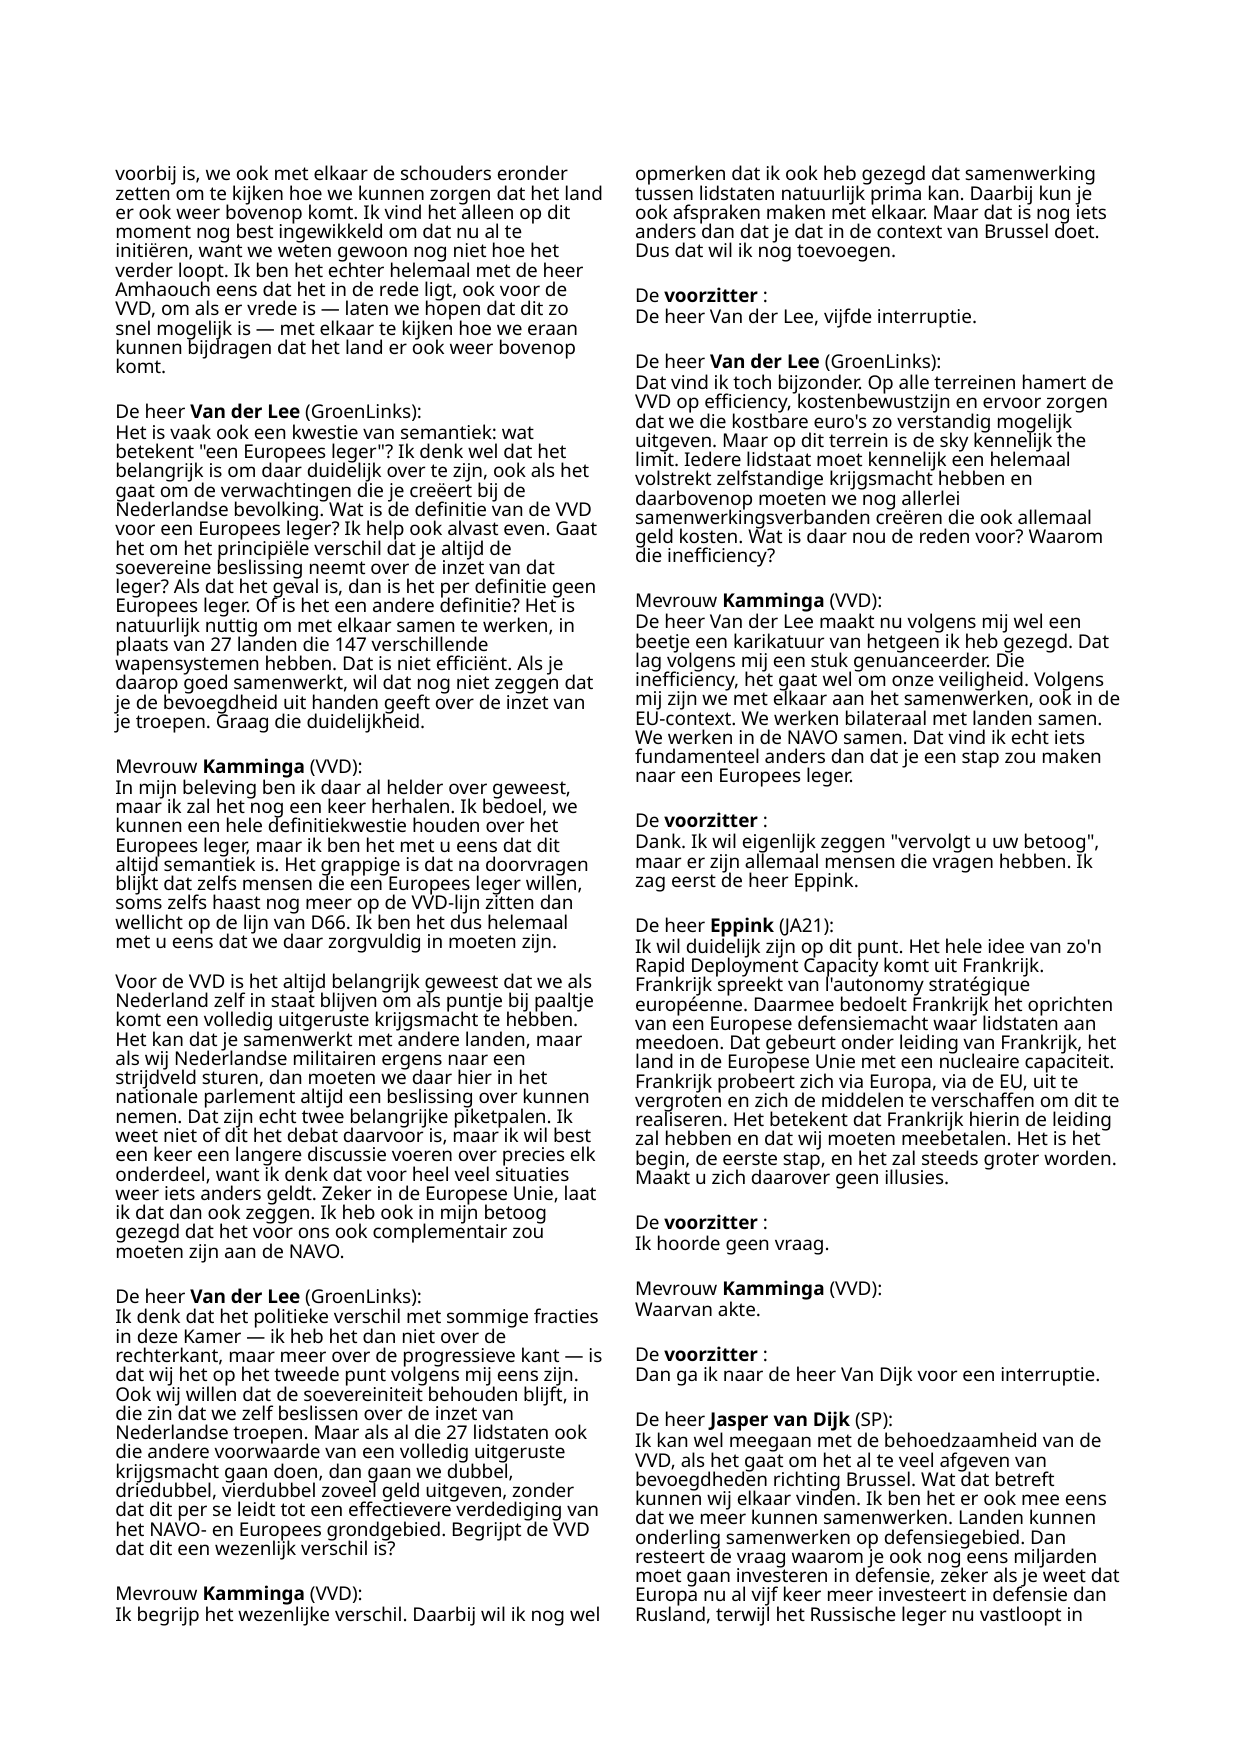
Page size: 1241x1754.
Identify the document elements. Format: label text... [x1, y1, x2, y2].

text De voorzitter : [635, 282, 1125, 308]
text Ik wil duidelijk zijn op dit punt. Het hele idee van zo'n Rapid Deployment Capacity komt uit Frankrijk. Frankrijk spreekt van l'autonomy stratégique européenne. Daarmee bedoelt Frankrijk het oprichten van een Europese defensiemacht waar lidstaten aan meedoen. Dat gebeurt onder leiding van Frankrijk, het land in de Europese Unie met een nucleaire capaciteit. Frankrijk probeert zich via Europa, via de EU, uit te vergroten en zich de middelen te verschaffen om dit te realiseren. Het betekent dat Frankrijk hierin de leiding zal hebben en dat wij moeten meebetalen. Het is het begin, de eerste stap, en het zal steeds groter worden. Maakt u zich daarover geen illusies. [635, 938, 1125, 1188]
text Voor de VVD is het altijd belangrijk geweest dat we als Nederland zelf in staat blijven om als puntje bij paaltje komt een volledig uitgeruste krijgsmacht te hebben. Het kan dat je samenwerkt met andere landen, maar als wij Nederlandse militairen ergens naar een strijdveld sturen, dan moeten we daar hier in het nationale parlement altijd een beslissing over kunnen nemen. Dat zijn echt twee belangrijke piketpalen. Ik weet niet of dit het debat daarvoor is, maar ik wil best een keer een langere discussie voeren over precies elk onderdeel, want ik denk dat voor heel veel situaties weer iets anders geldt. Zeker in de Europese Unie, laat ik dat dan ook zeggen. Ik heb ook in mijn betoog gezegd dat het voor ons ook complementair zou moeten zijn aan de NAVO. [115, 973, 605, 1262]
text Mevrouw Kamminga (VVD): [635, 588, 1125, 613]
text De voorzitter : [635, 1209, 1125, 1235]
text voorbij is, we ook met elkaar de schouders eronder zetten om te kijken hoe we kunnen zorgen dat het land er ook weer bovenop komt. Ik vind het alleen op dit moment nog best ingewikkeld om dat nu al te initiëren, want we weten gewoon nog niet hoe het verder loopt. Ik ben het echter helemaal met de heer Amhaouch eens dat het in de rede ligt, ook voor de VVD, om als er vrede is — laten we hopen dat dit zo snel mogelijk is — met elkaar te kijken hoe we eraan kunnen bijdragen dat het land er ook weer bovenop komt. [115, 165, 605, 377]
text De voorzitter : [635, 808, 1125, 833]
text Het is vaak ook een kwestie van semantiek: wat betekent "een Europees leger"? Ik denk wel dat het belangrijk is om daar duidelijk over te zijn, ook als het gaat om de verwachtingen die je creëert bij de Nederlandse bevolking. Wat is de definitie van de VVD voor een Europees leger? Ik help ook alvast even. Gaat het om het principiële verschil dat je altijd de soevereine beslissing neemt over de inzet van dat leger? Als dat het geval is, dan is het per definitie geen Europees leger. Of is het een andere definitie? Het is natuurlijk nuttig om met elkaar samen te werken, in plaats van 27 landen die 147 verschillende wapensystemen hebben. Dat is niet efficiënt. Als je daarop goed samenwerkt, wil dat nog niet zeggen dat je de bevoegdheid uit handen geeft over de inzet van je troepen. Graag die duidelijkheid. [115, 424, 605, 732]
text opmerken dat ik ook heb gezegd dat samenwerking tussen lidstaten natuurlijk prima kan. Daarbij kun je ook afspraken maken met elkaar. Maar dat is nog iets anders dan dat je dat in de context van Brussel doet. Dus dat wil ik nog toevoegen. [635, 165, 1125, 262]
text Dank. Ik wil eigenlijk zeggen "vervolgt u uw betoog", maar er zijn allemaal mensen die vragen hebben. Ik zag eerst de heer Eppink. [635, 833, 1125, 891]
text Ik begrijp het wezenlijke verschil. Daarbij wil ik nog wel [115, 1606, 605, 1625]
text Mevrouw Kamminga (VVD): [115, 753, 605, 779]
text Ik denk dat het politieke verschil met sommige fracties in deze Kamer — ik heb het dan niet over de rechterkant, maar meer over de progressieve kant — is dat wij het op het tweede punt volgens mij eens zijn. Ook wij willen dat de soevereiniteit behouden blijft, in die zin dat we zelf beslissen over de inzet van Nederlandse troepen. Maar als al die 27 lidstaten ook die andere voorwaarde van een volledig uitgeruste krijgsmacht gaan doen, dan gaan we dubbel, driedubbel, vierdubbel zoveel geld uitgeven, zonder dat dit per se leidt tot een effectievere verdediging van het NAVO- en Europees grondgebied. Begrijpt de VVD dat dit een wezenlijk verschil is? [115, 1308, 605, 1559]
text De heer Jasper van Dijk (SP): [635, 1407, 1125, 1432]
text De heer Van der Lee (GroenLinks): [115, 398, 605, 424]
text De heer Van der Lee maakt nu volgens mij wel een beetje een karikatuur van hetgeen ik heb gezegd. Dat lag volgens mij een stuk genuanceerder. Die inefficiency, het gaat wel om onze veiligheid. Volgens mij zijn we met elkaar aan het samenwerken, ook in de EU-context. We werken bilateraal met landen samen. We werken in de NAVO samen. Dat vind ik echt iets fundamenteel anders dan dat je een stap zou maken naar een Europees leger. [635, 613, 1125, 787]
text De voorzitter : [635, 1341, 1125, 1366]
text Mevrouw Kamminga (VVD): [115, 1580, 605, 1606]
text Ik hoorde geen vraag. [635, 1235, 1125, 1254]
text Ik kan wel meegaan met de behoedzaamheid van de VVD, als het gaat om het al te veel afgeven van bevoegdheden richting Brussel. Wat dat betreft kunnen wij elkaar vinden. Ik ben het er ook mee eens dat we meer kunnen samenwerken. Landen kunnen onderling samenwerken op defensiegebied. Dan resteert de vraag waarom je ook nog eens miljarden moet gaan investeren in defensie, zeker als je weet dat Europa nu al vijf keer meer investeert in defensie dan Rusland, terwijl het Russische leger nu vastloopt in [635, 1432, 1125, 1625]
text Dat vind ik toch bijzonder. Op alle terreinen hamert de VVD op efficiency, kostenbewustzijn en ervoor zorgen dat we die kostbare euro's zo verstandig mogelijk uitgeven. Maar op dit terrein is de sky kennelijk the limit. Iedere lidstaat moet kennelijk een helemaal volstrekt zelfstandige krijgsmacht hebben en daarbovenop moeten we nog allerlei samenwerkingsverbanden creëren die ook allemaal geld kosten. Wat is daar nou de reden voor? Waarom die inefficiency? [635, 374, 1125, 567]
text Waarvan akte. [635, 1301, 1125, 1320]
text In mijn beleving ben ik daar al helder over geweest, maar ik zal het nog een keer herhalen. Ik bedoel, we kunnen een hele definitiekwestie houden over het Europees leger, maar ik ben het met u eens dat dit altijd semantiek is. Het grappige is dat na doorvragen blijkt dat zelfs mensen die een Europees leger willen, soms zelfs haast nog meer op de VVD-lijn zitten dan wellicht op de lijn van D66. Ik ben het dus helemaal met u eens dat we daar zorgvuldig in moeten zijn. [115, 779, 605, 952]
text De heer Eppink (JA21): [635, 912, 1125, 938]
text Mevrouw Kamminga (VVD): [635, 1275, 1125, 1301]
text De heer Van der Lee (GroenLinks): [635, 348, 1125, 374]
text De heer Van der Lee (GroenLinks): [115, 1283, 605, 1308]
text De heer Van der Lee, vijfde interruptie. [635, 308, 1125, 327]
text Dan ga ik naar de heer Van Dijk voor een interruptie. [635, 1366, 1125, 1386]
